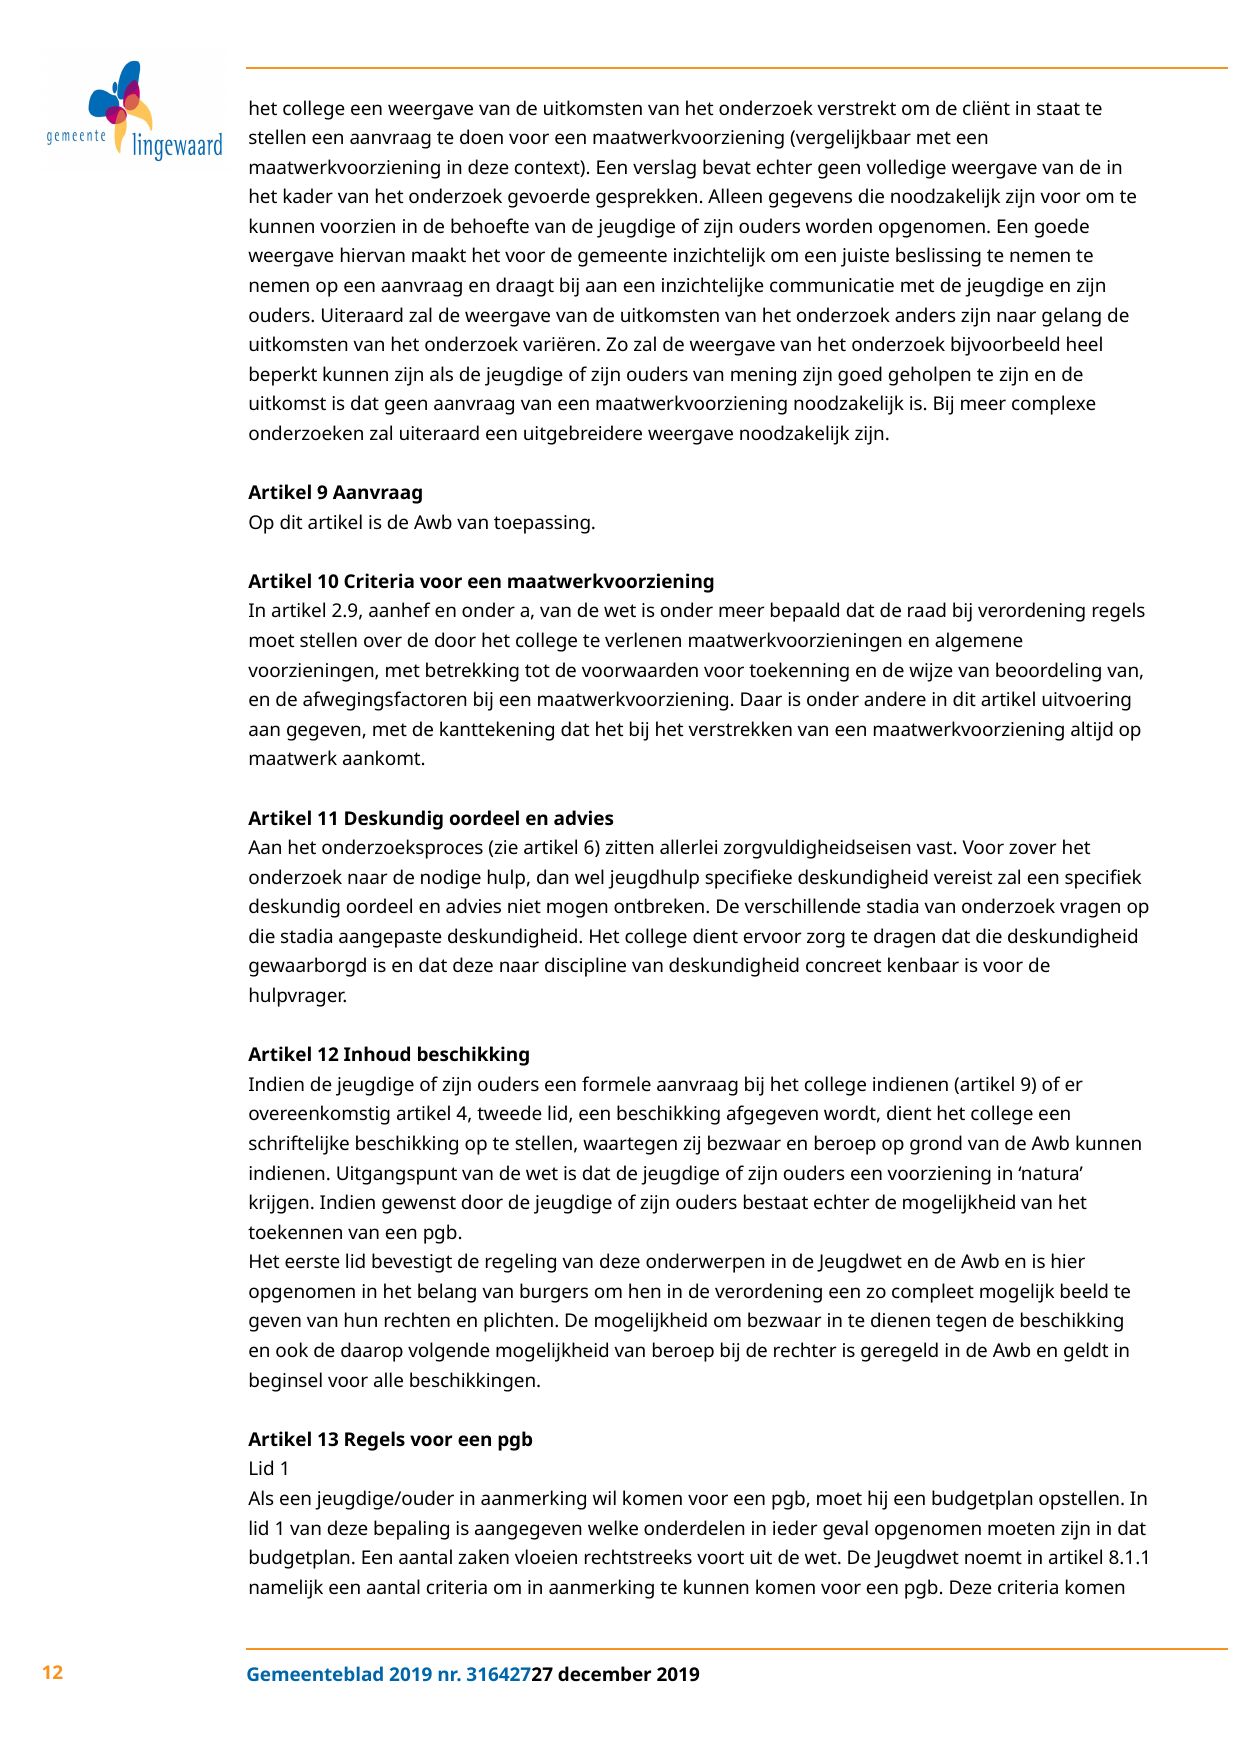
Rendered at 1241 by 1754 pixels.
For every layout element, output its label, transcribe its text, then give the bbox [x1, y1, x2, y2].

text het college een weergave van de uitkomsten van het onderzoek verstrekt om de cliënt in staat te stellen een aanvraag te doen voor een maatwerkvoorziening (vergelijkbaar met een maatwerkvoorziening in deze context). Een verslag bevat echter geen volledige weergave van de in het kader van het onderzoek gevoerde gesprekken. Alleen gegevens die noodzakelijk zijn voor om te kunnen voorzien in de behoefte van de jeugdige of zijn ouders worden opgenomen. Een goede weergave hiervan maakt het voor de gemeente inzichtelijk om een juiste beslissing te nemen te nemen op een aanvraag en draagt bij aan een inzichtelijke communicatie met de jeugdige en zijn ouders. Uiteraard zal de weergave van de uitkomsten van het onderzoek anders zijn naar gelang de uitkomsten van het onderzoek variëren. Zo zal de weergave van het onderzoek bijvoorbeeld heel beperkt kunnen zijn als de jeugdige of zijn ouders van mening zijn goed geholpen te zijn en de uitkomst is dat geen aanvraag van een maatwerkvoorziening noodzakelijk is. Bij meer complexe onderzoeken zal uiteraard een uitgebreidere weergave noodzakelijk zijn. [248, 95, 1152, 446]
text Artikel 11 Deskundig oordeel en advies [248, 805, 1152, 831]
text Op dit artikel is de Awb van toepassing. [248, 509, 1152, 535]
text Als een jeugdige/ouder in aanmerking wil komen voor een pgb, moet hij een budgetplan opstellen. In lid 1 van deze bepaling is aangegeven welke onderdelen in ieder geval opgenomen moeten zijn in dat budgetplan. Een aantal zaken vloeien rechtstreeks voort uit de wet. De Jeugdwet noemt in artikel 8.1.1 namelijk een aantal criteria om in aanmerking te kunnen komen voor een pgb. Deze criteria komen [248, 1485, 1152, 1600]
text Artikel 12 Inhoud beschikking [248, 1041, 1152, 1067]
text Artikel 10 Criteria voor een maatwerkvoorziening [248, 568, 1152, 594]
picture [41, 47, 231, 172]
text Artikel 13 Regels voor een pgb [248, 1426, 1152, 1452]
text Artikel 9 Aanvraag [248, 479, 1152, 505]
text Indien de jeugdige of zijn ouders een formele aanvraag bij het college indienen (artikel 9) of er overeenkomstig artikel 4, tweede lid, een beschikking afgegeven wordt, dient het college een schriftelijke beschikking op te stellen, waartegen zij bezwaar en beroep op grond van de Awb kunnen indienen. Uitgangspunt van de wet is dat de jeugdige of zijn ouders een voorziening in ‘natura’ krijgen. Indien gewenst door de jeugdige of zijn ouders bestaat echter de mogelijkheid van het toekennen van een pgb. [248, 1071, 1152, 1245]
text In artikel 2.9, aanhef en onder a, van de wet is onder meer bepaald dat de raad bij verordening regels moet stellen over de door het college te verlenen maatwerkvoorzieningen en algemene voorzieningen, met betrekking tot de voorwaarden voor toekenning en de wijze van beoordeling van, en de afwegingsfactoren bij een maatwerkvoorziening. Daar is onder andere in dit artikel uitvoering aan gegeven, met de kanttekening dat het bij het verstrekken van een maatwerkvoorziening altijd op maatwerk aankomt. [248, 598, 1152, 771]
text Lid 1 [248, 1456, 1152, 1481]
text Het eerste lid bevestigt de regeling van deze onderwerpen in de Jeugdwet en de Awb en is hier opgenomen in het belang van burgers om hen in de verordening een zo compleet mogelijk beeld te geven van hun rechten en plichten. De mogelijkheid om bezwaar in te dienen tegen de beschikking en ook de daarop volgende mogelijkheid van beroep bij de rechter is geregeld in de Awb en geldt in beginsel voor alle beschikkingen. [248, 1248, 1152, 1393]
text Aan het onderzoeksproces (zie artikel 6) zitten allerlei zorgvuldigheidseisen vast. Voor zover het onderzoek naar de nodige hulp, dan wel jeugdhulp specifieke deskundigheid vereist zal een specifiek deskundig oordeel en advies niet mogen ontbreken. De verschillende stadia van onderzoek vragen op die stadia aangepaste deskundigheid. Het college dient ervoor zorg te dragen dat die deskundigheid gewaarborgd is en dat deze naar discipline van deskundigheid concreet kenbaar is voor de hulpvrager. [248, 834, 1152, 1008]
